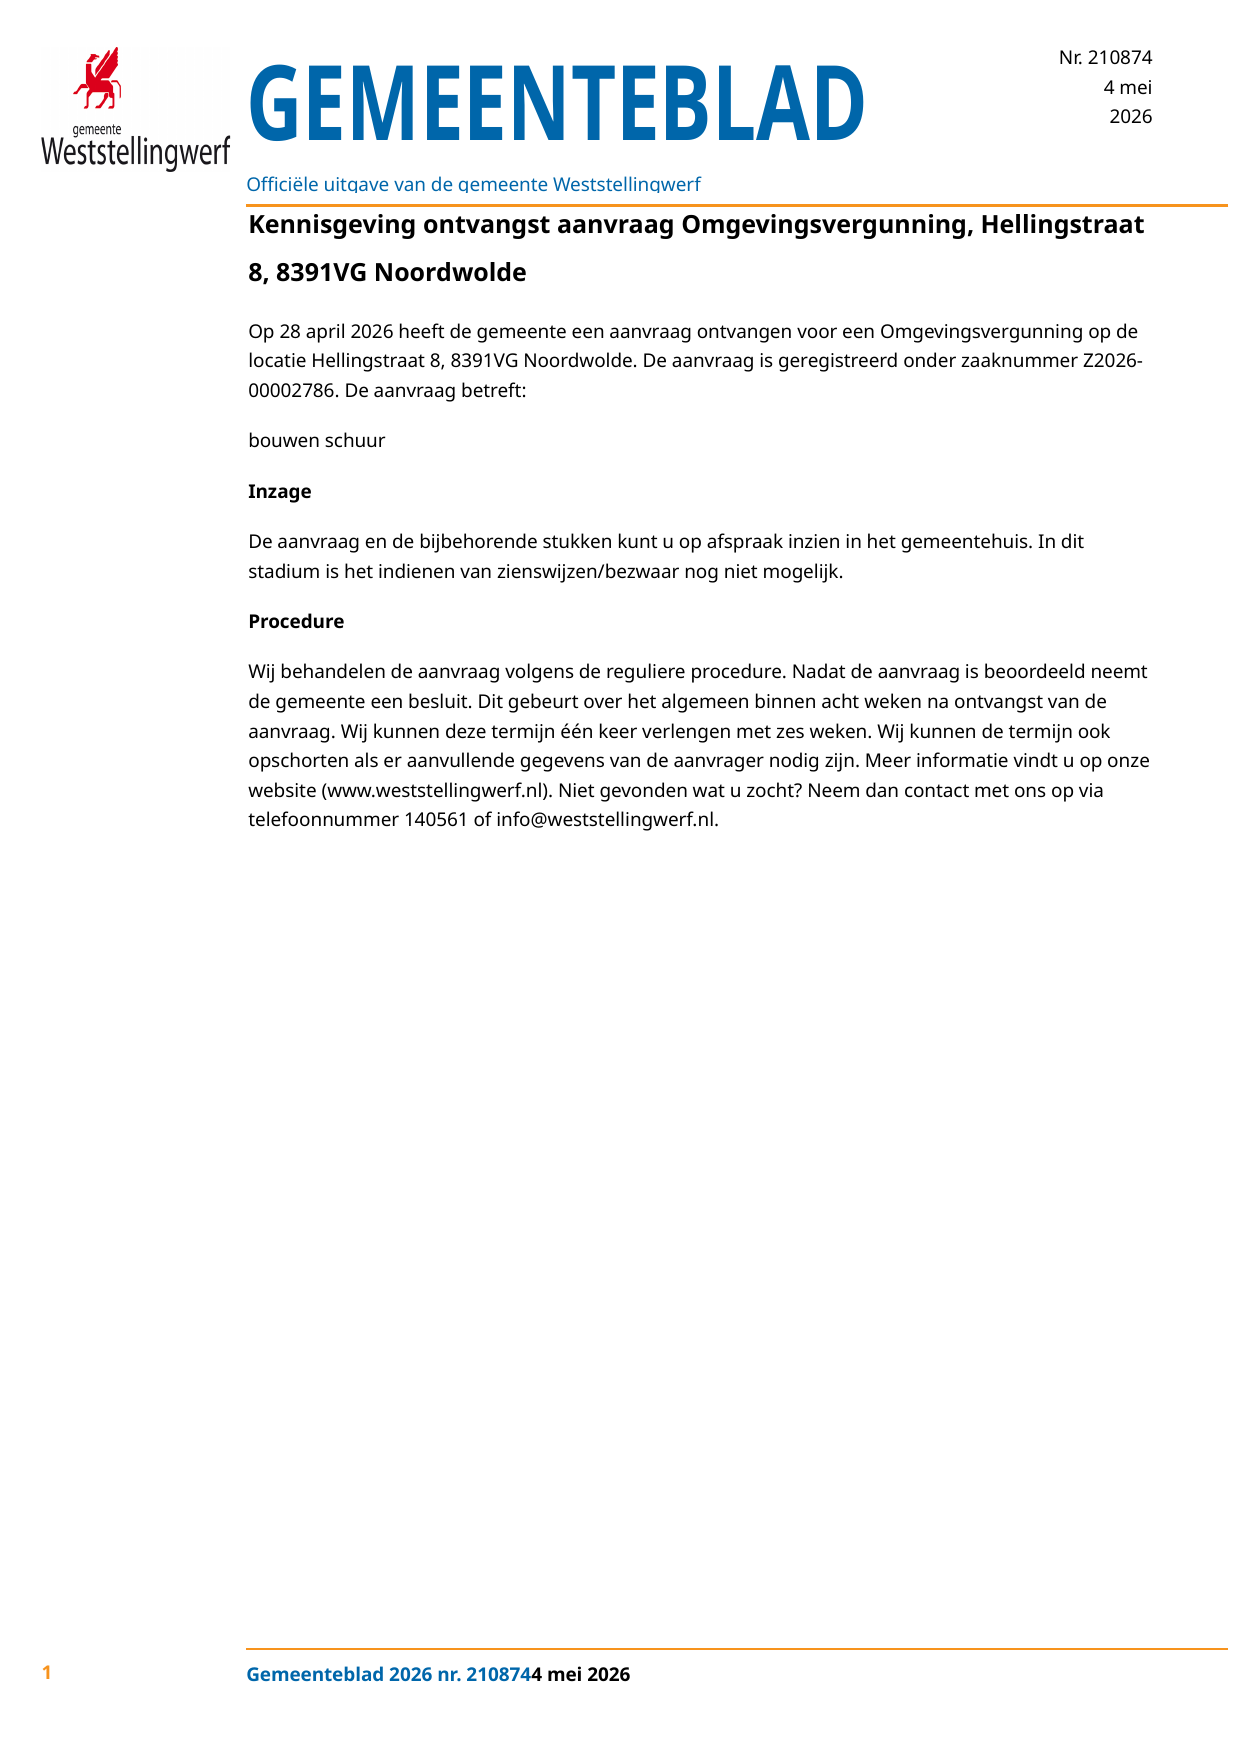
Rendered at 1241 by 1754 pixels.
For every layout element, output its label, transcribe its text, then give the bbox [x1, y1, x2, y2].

text Kennisgeving ontvangst aanvraag Omgevingsvergunning, Hellingstraat 8, 8391VG Noordwolde [248, 207, 1152, 288]
text Op 28 april 2026 heeft de gemeente een aanvraag ontvangen voor een Omgevingsvergunning op de locatie Hellingstraat 8, 8391VG Noordwolde. De aanvraag is geregistreerd onder zaaknummer Z2026-00002786. De aanvraag betreft: [248, 318, 1152, 403]
text bouwen schuur [248, 427, 1152, 453]
picture [41, 47, 231, 172]
text De aanvraag en de bijbehorende stukken kunt u op afspraak inzien in het gemeentehuis. In dit stadium is het indienen van zienswijzen/bezwaar nog niet mogelijk. [248, 528, 1152, 584]
text Inzage [248, 478, 1152, 504]
text Wij behandelen de aanvraag volgens de reguliere procedure. Nadat de aanvraag is beoordeeld neemt de gemeente een besluit. Dit gebeurt over het algemeen binnen acht weken na ontvangst van de aanvraag. Wij kunnen deze termijn één keer verlengen met zes weken. Wij kunnen de termijn ook opschorten als er aanvullende gegevens van de aanvrager nodig zijn. Meer informatie vindt u op onze website (www.weststellingwerf.nl). Niet gevonden wat u zocht? Neem dan contact met ons op via telefoonnummer 140561 of info@weststellingwerf.nl. [248, 659, 1152, 832]
text Procedure [248, 608, 1152, 634]
